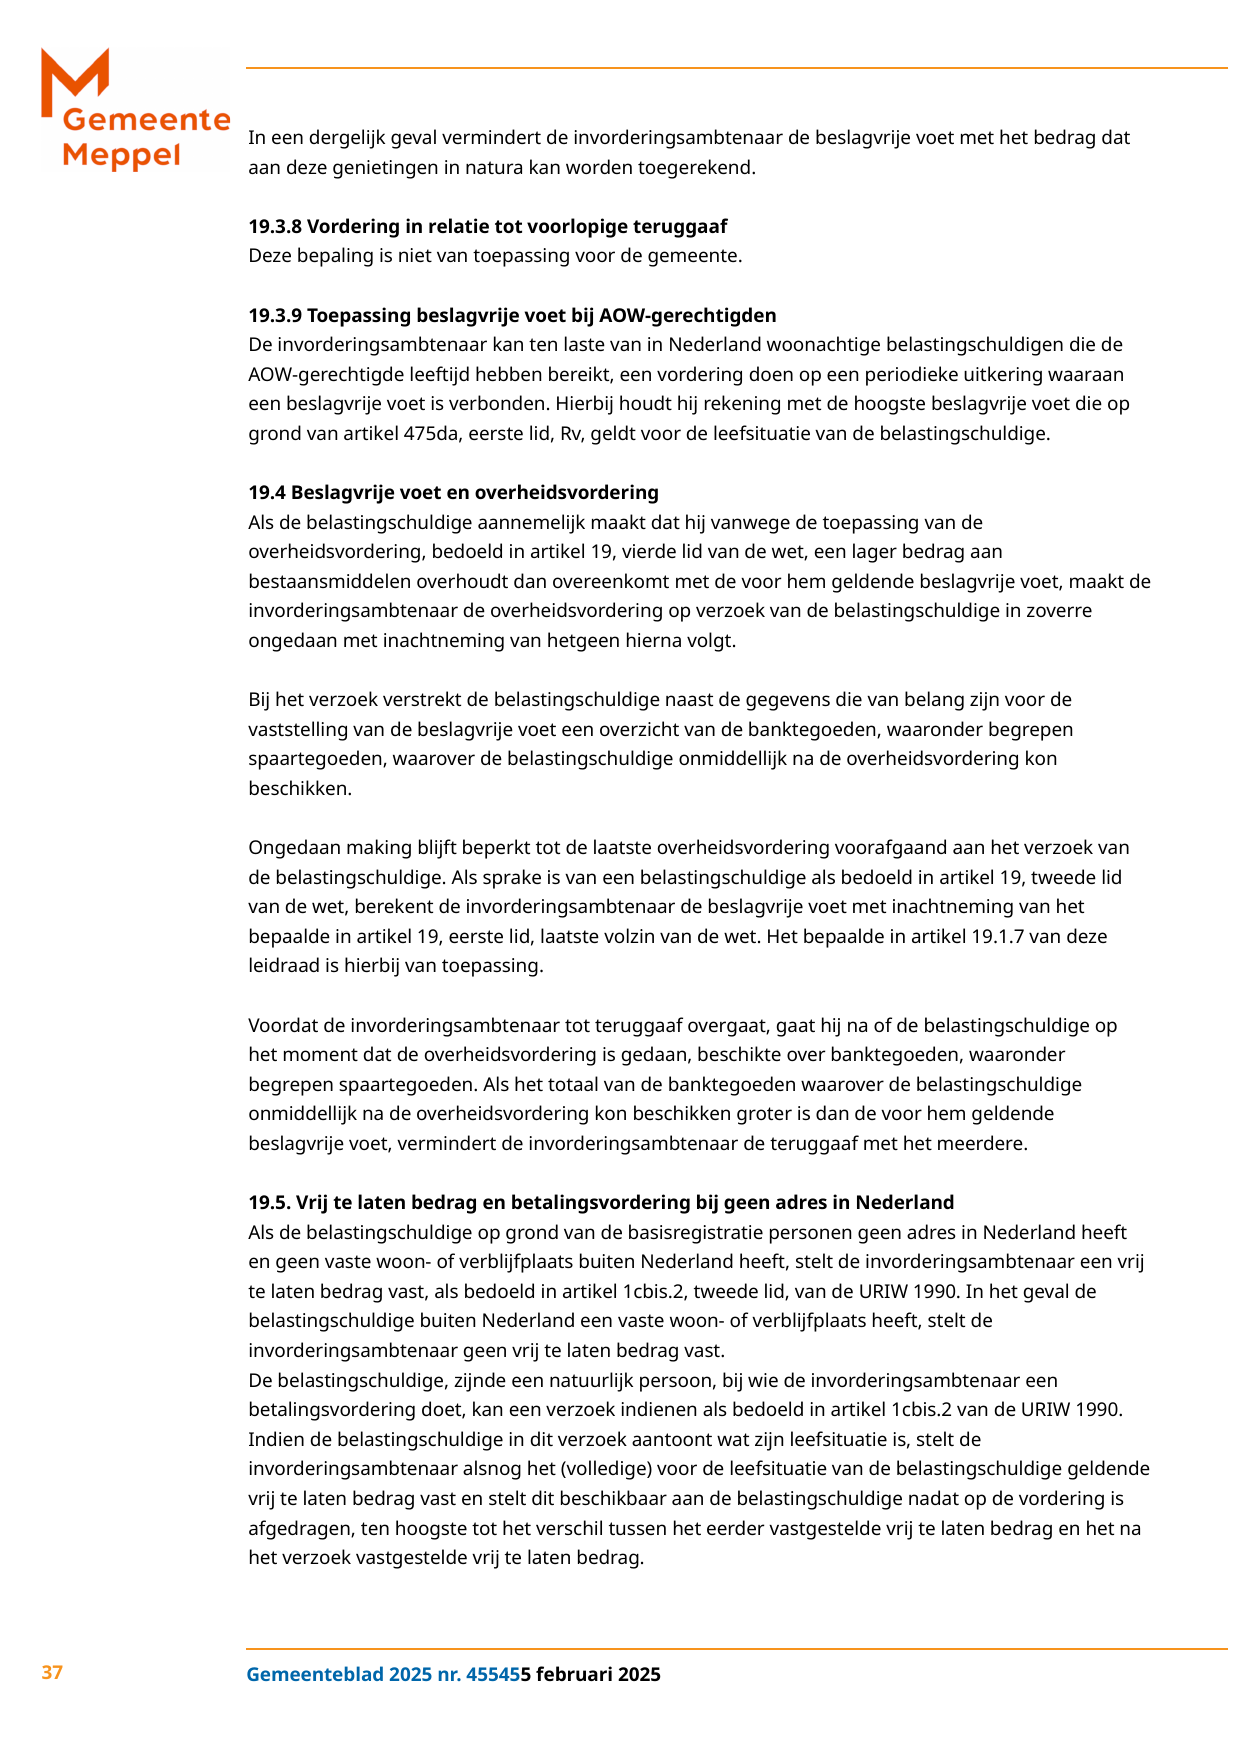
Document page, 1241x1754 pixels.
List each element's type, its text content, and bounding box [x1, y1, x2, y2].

text Ongedaan making blijft beperkt tot de laatste overheidsvordering voorafgaand aan het verzoek van de belastingschuldige. Als sprake is van een belastingschuldige als bedoeld in artikel 19, tweede lid van de wet, berekent de invorderingsambtenaar de beslagvrije voet met inachtneming van het bepaalde in artikel 19, eerste lid, laatste volzin van de wet. Het bepaalde in artikel 19.1.7 van deze leidraad is hierbij van toepassing. [248, 834, 1152, 978]
picture [41, 47, 231, 172]
text Deze bepaling is niet van toepassing voor de gemeente. [248, 243, 1152, 268]
text De invorderingsambtenaar kan ten laste van in Nederland woonachtige belastingschuldigen die de AOW-gerechtigde leeftijd hebben bereikt, een vordering doen op een periodieke uitkering waaraan een beslagvrije voet is verbonden. Hierbij houdt hij rekening met de hoogste beslagvrije voet die op grond van artikel 475da, eerste lid, Rv, geldt voor de leefsituatie van de belastingschuldige. [248, 331, 1152, 446]
text 19.3.9 Toepassing beslagvrije voet bij AOW-gerechtigden [248, 302, 1152, 328]
text Bij het verzoek verstrekt de belastingschuldige naast de gegevens die van belang zijn voor de vaststelling van de beslagvrije voet een overzicht van de banktegoeden, waaronder begrepen spaartegoeden, waarover de belastingschuldige onmiddellijk na de overheidsvordering kon beschikken. [248, 686, 1152, 801]
text 19.3.8 Vordering in relatie tot voorlopige teruggaaf [248, 213, 1152, 239]
text Voordat de invorderingsambtenaar tot teruggaaf overgaat, gaat hij na of de belastingschuldige op het moment dat de overheidsvordering is gedaan, beschikte over banktegoeden, waaronder begrepen spaartegoeden. Als het totaal van de banktegoeden waarover de belastingschuldige onmiddellijk na de overheidsvordering kon beschikken groter is dan de voor hem geldende beslagvrije voet, vermindert de invorderingsambtenaar de teruggaaf met het meerdere. [248, 1012, 1152, 1156]
text 19.4 Beslagvrije voet en overheidsvordering [248, 479, 1152, 505]
text De belastingschuldige, zijnde een natuurlijk persoon, bij wie de invorderingsambtenaar een betalingsvordering doet, kan een verzoek indienen als bedoeld in artikel 1cbis.2 van de URIW 1990. Indien de belastingschuldige in dit verzoek aantoont wat zijn leefsituatie is, stelt de invorderingsambtenaar alsnog het (volledige) voor de leefsituatie van de belastingschuldige geldende vrij te laten bedrag vast en stelt dit beschikbaar aan de belastingschuldige nadat op de vordering is afgedragen, ten hoogste tot het verschil tussen het eerder vastgestelde vrij te laten bedrag en het na het verzoek vastgestelde vrij te laten bedrag. [248, 1367, 1152, 1570]
text Als de belastingschuldige aannemelijk maakt dat hij vanwege de toepassing van de overheidsvordering, bedoeld in artikel 19, vierde lid van de wet, een lager bedrag aan bestaansmiddelen overhoudt dan overeenkomt met de voor hem geldende beslagvrije voet, maakt de invorderingsambtenaar de overheidsvordering op verzoek van de belastingschuldige in zoverre ongedaan met inachtneming van hetgeen hierna volgt. [248, 509, 1152, 653]
text 19.5. Vrij te laten bedrag en betalingsvordering bij geen adres in Nederland [248, 1189, 1152, 1215]
text Als de belastingschuldige op grond van de basisregistratie personen geen adres in Nederland heeft en geen vaste woon- of verblijfplaats buiten Nederland heeft, stelt de invorderingsambtenaar een vrij te laten bedrag vast, als bedoeld in artikel 1cbis.2, tweede lid, van de URIW 1990. In het geval de belastingschuldige buiten Nederland een vaste woon- of verblijfplaats heeft, stelt de invorderingsambtenaar geen vrij te laten bedrag vast. [248, 1219, 1152, 1363]
text In een dergelijk geval vermindert de invorderingsambtenaar de beslagvrije voet met het bedrag dat aan deze genietingen in natura kan worden toegerekend. [248, 124, 1152, 180]
